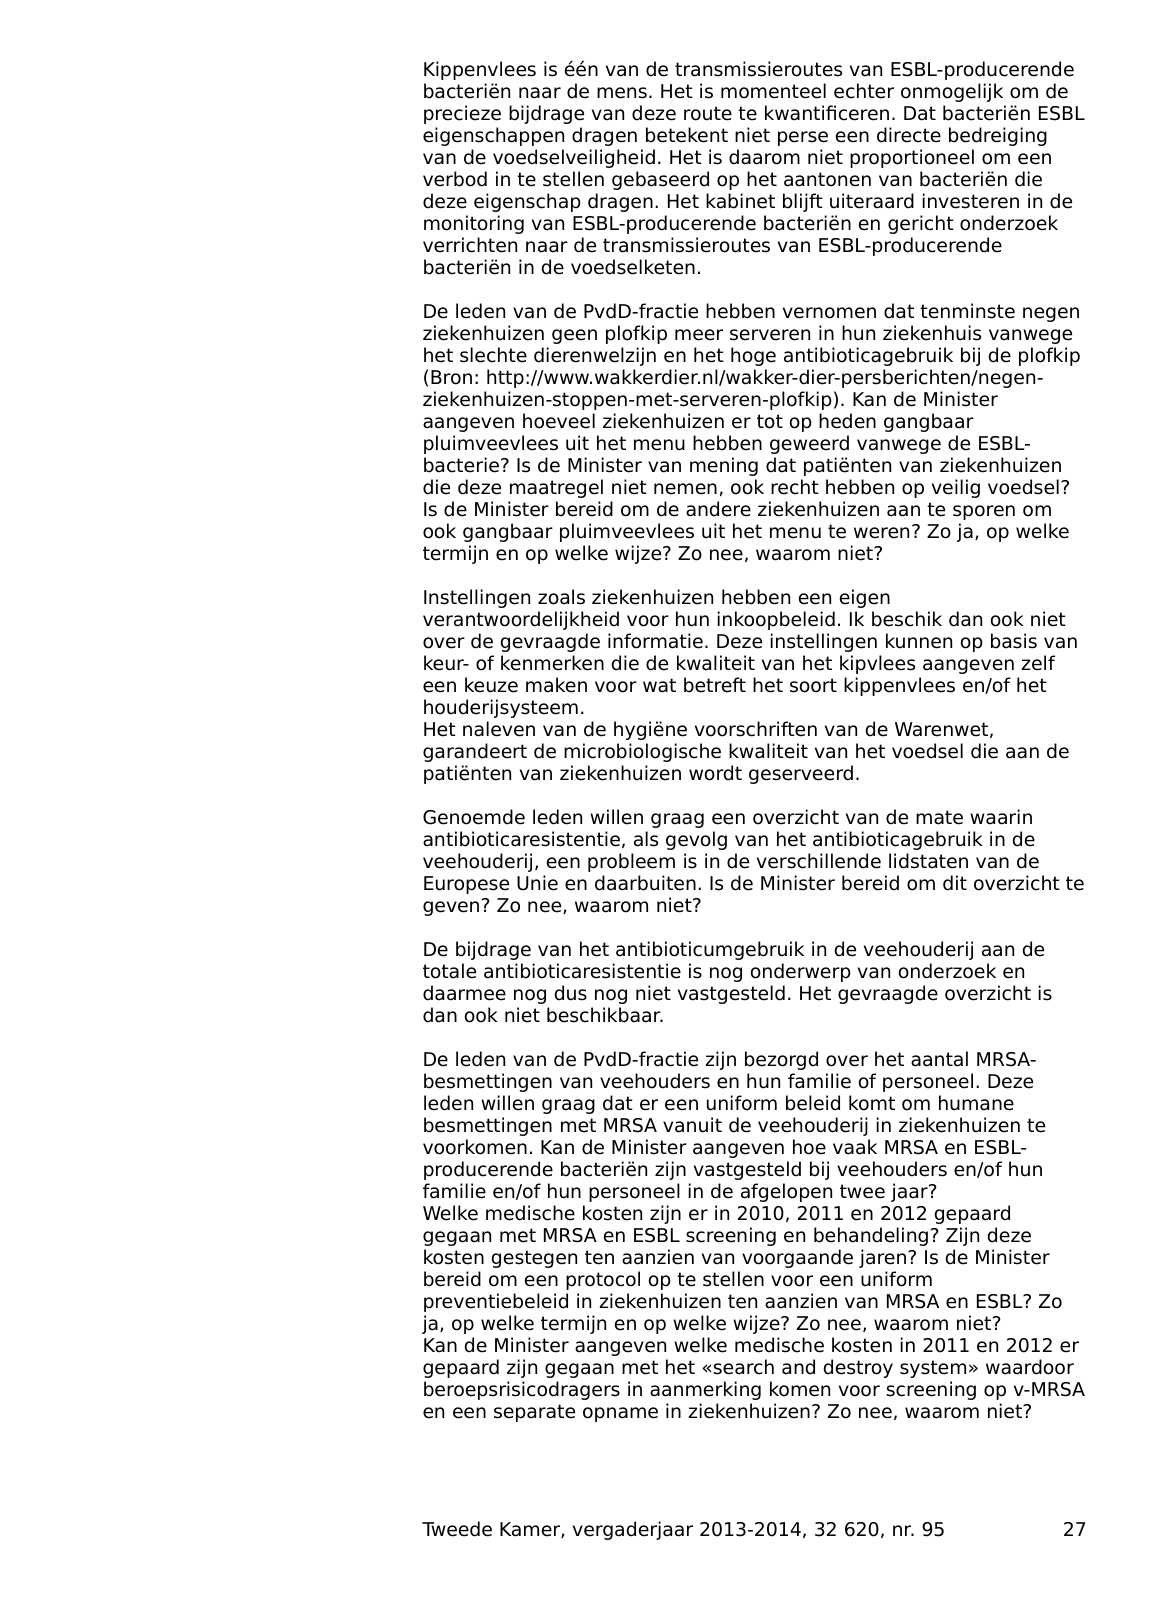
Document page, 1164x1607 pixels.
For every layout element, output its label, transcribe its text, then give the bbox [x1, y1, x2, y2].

text Het naleven van de hygiëne voorschriften van de Warenwet, garandeert de microbiologische kwaliteit van het voedsel die aan de patiënten van ziekenhuizen wordt geserveerd. [422, 719, 1087, 785]
text Instellingen zoals ziekenhuizen hebben een eigen verantwoordelijkheid voor hun inkoopbeleid. Ik beschik dan ook niet over de gevraagde informatie. Deze instellingen kunnen op basis van keur- of kenmerken die de kwaliteit van het kipvlees aangeven zelf een keuze maken voor wat betreft het soort kippenvlees en/of het houderijsysteem. [422, 587, 1087, 719]
text Welke medische kosten zijn er in 2010, 2011 en 2012 gepaard gegaan met MRSA en ESBL screening en behandeling? Zijn deze kosten gestegen ten aanzien van voorgaande jaren? Is de Minister bereid om een protocol op te stellen voor een uniform preventiebeleid in ziekenhuizen ten aanzien van MRSA en ESBL? Zo ja, op welke termijn en op welke wijze? Zo nee, waarom niet? [422, 1203, 1087, 1335]
text Kan de Minister aangeven welke medische kosten in 2011 en 2012 er gepaard zijn gegaan met het «search and destroy system» waardoor beroepsrisicodragers in aanmerking komen voor screening op v-MRSA en een separate opname in ziekenhuizen? Zo nee, waarom niet? [422, 1335, 1087, 1423]
text De bijdrage van het antibioticumgebruik in de veehouderij aan de totale antibioticaresistentie is nog onderwerp van onderzoek en daarmee nog dus nog niet vastgesteld. Het gevraagde overzicht is dan ook niet beschikbaar. [422, 939, 1087, 1027]
text De leden van de PvdD-fractie hebben vernomen dat tenminste negen ziekenhuizen geen plofkip meer serveren in hun ziekenhuis vanwege het slechte dierenwelzijn en het hoge antibioticagebruik bij de plofkip (Bron: http://www.wakkerdier.nl/wakker-dier-persberichten/negen-ziekenhuizen-stoppen-met-serveren-plofkip). Kan de Minister aangeven hoeveel ziekenhuizen er tot op heden gangbaar pluimveevlees uit het menu hebben geweerd vanwege de ESBL-bacterie? Is de Minister van mening dat patiënten van ziekenhuizen die deze maatregel niet nemen, ook recht hebben op veilig voedsel? Is de Minister bereid om de andere ziekenhuizen aan te sporen om ook gangbaar pluimveevlees uit het menu te weren? Zo ja, op welke termijn en op welke wijze? Zo nee, waarom niet? [422, 301, 1087, 565]
text De leden van de PvdD-fractie zijn bezorgd over het aantal MRSA-besmettingen van veehouders en hun familie of personeel. Deze leden willen graag dat er een uniform beleid komt om humane besmettingen met MRSA vanuit de veehouderij in ziekenhuizen te voorkomen. Kan de Minister aangeven hoe vaak MRSA en ESBL-producerende bacteriën zijn vastgesteld bij veehouders en/of hun familie en/of hun personeel in de afgelopen twee jaar? [422, 1049, 1087, 1203]
text Kippenvlees is één van de transmissieroutes van ESBL-producerende bacteriën naar de mens. Het is momenteel echter onmogelijk om de precieze bijdrage van deze route te kwantificeren. Dat bacteriën ESBL eigenschappen dragen betekent niet perse een directe bedreiging van de voedselveiligheid. Het is daarom niet proportioneel om een verbod in te stellen gebaseerd op het aantonen van bacteriën die deze eigenschap dragen. Het kabinet blijft uiteraard investeren in de monitoring van ESBL-producerende bacteriën en gericht onderzoek verrichten naar de transmissieroutes van ESBL-producerende bacteriën in de voedselketen. [422, 59, 1087, 279]
text Genoemde leden willen graag een overzicht van de mate waarin antibioticaresistentie, als gevolg van het antibioticagebruik in de veehouderij, een probleem is in de verschillende lidstaten van de Europese Unie en daarbuiten. Is de Minister bereid om dit overzicht te geven? Zo nee, waarom niet? [422, 807, 1087, 917]
